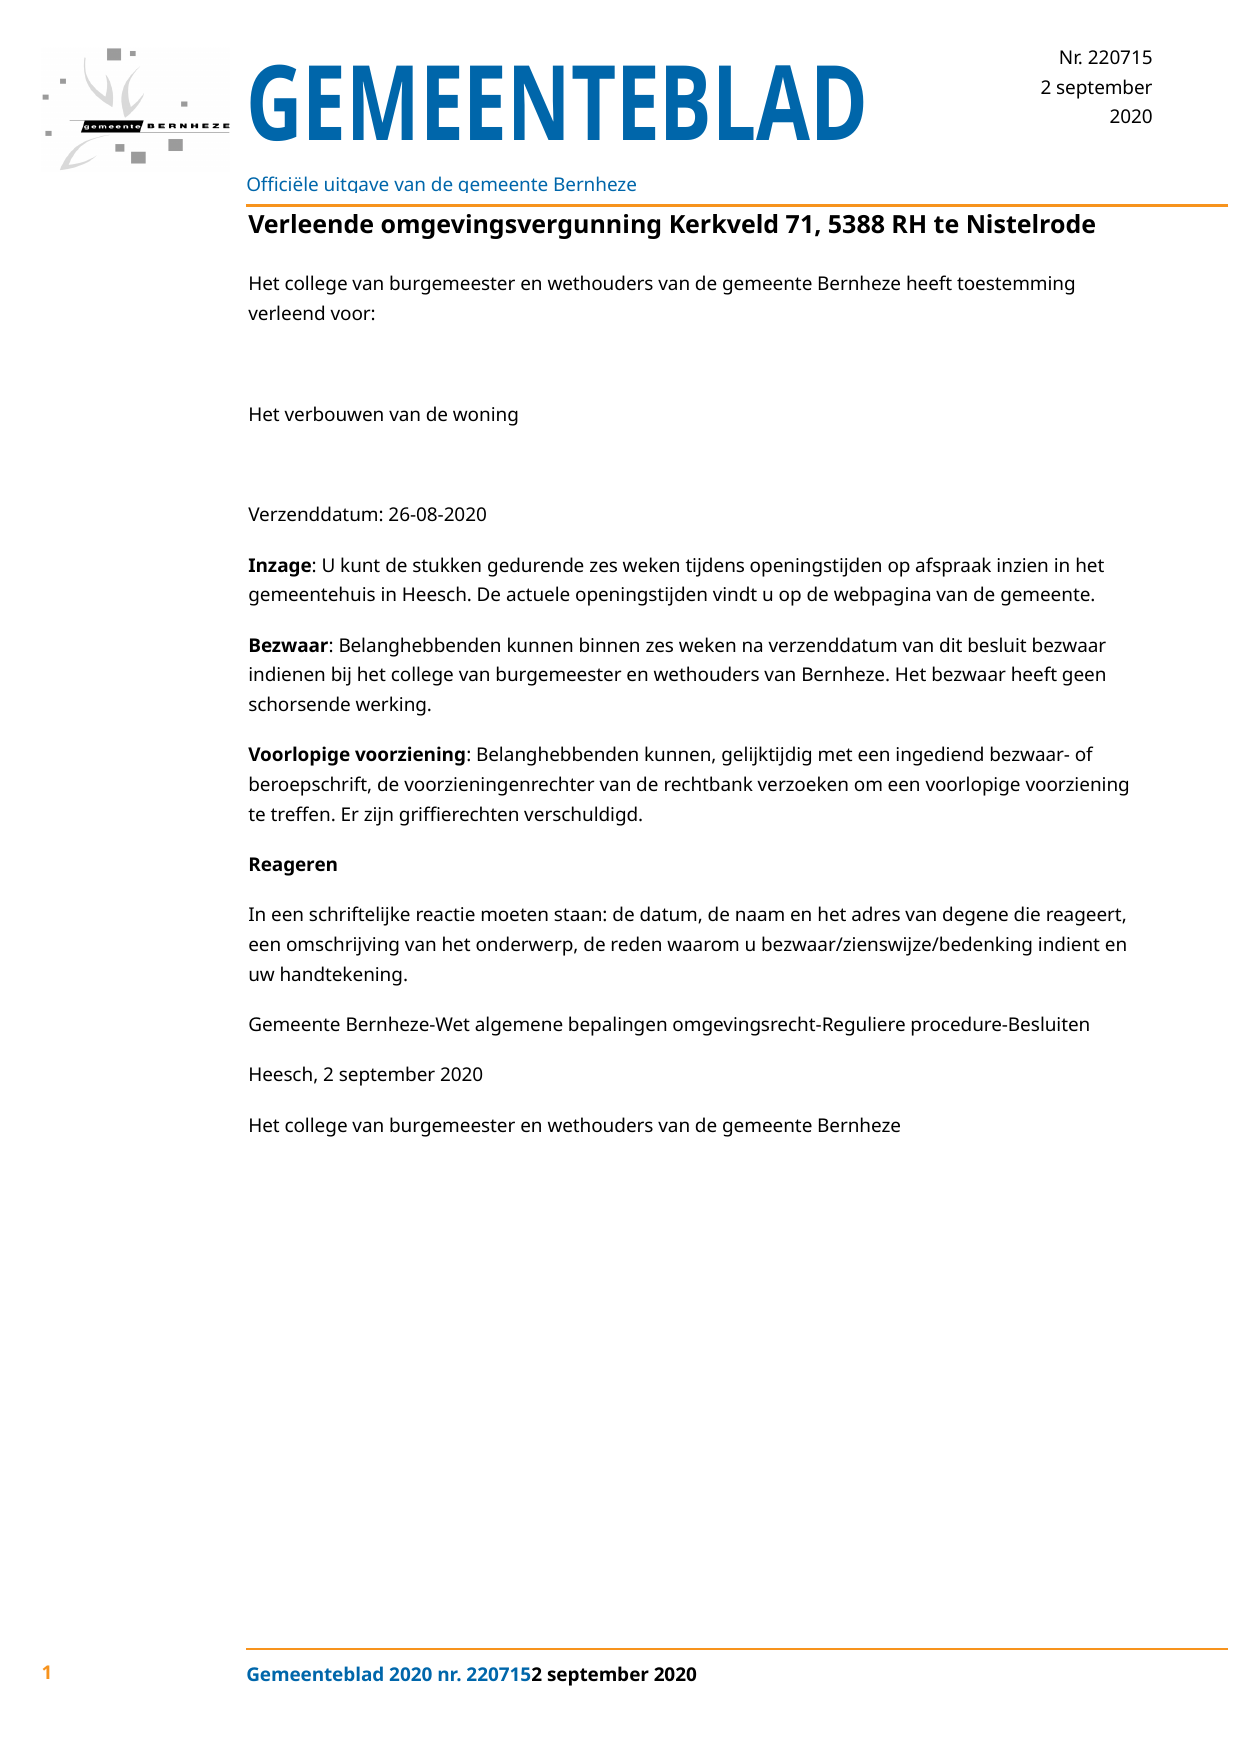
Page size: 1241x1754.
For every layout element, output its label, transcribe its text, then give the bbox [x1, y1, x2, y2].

text Reageren [248, 851, 1152, 877]
picture [41, 47, 231, 172]
text Inzage: U kunt de stukken gedurende zes weken tijdens openingstijden op afspraak inzien in het gemeentehuis in Heesch. De actuele openingstijden vindt u op de webpagina van de gemeente. [248, 552, 1152, 607]
text Bezwaar: Belanghebbenden kunnen binnen zes weken na verzenddatum van dit besluit bezwaar indienen bij het college van burgemeester en wethouders van Bernheze. Het bezwaar heeft geen schorsende werking. [248, 632, 1152, 717]
text Gemeente Bernheze-Wet algemene bepalingen omgevingsrecht-Reguliere procedure-Besluiten [248, 1011, 1152, 1037]
text Het college van burgemeester en wethouders van de gemeente Bernheze heeft toestemming verleend voor: [248, 270, 1152, 326]
text Het college van burgemeester en wethouders van de gemeente Bernheze [248, 1112, 1152, 1138]
text Verzenddatum: 26-08-2020 [248, 502, 1152, 527]
text Het verbouwen van de woning [248, 401, 1152, 426]
text Voorlopige voorziening: Belanghebbenden kunnen, gelijktijdig met een ingediend bezwaar- of beroepschrift, de voorzieningenrechter van de rechtbank verzoeken om een voorlopige voorziening te treffen. Er zijn griffierechten verschuldigd. [248, 742, 1152, 826]
text In een schriftelijke reactie moeten staan: de datum, de naam en het adres van degene die reageert, een omschrijving van het onderwerp, de reden waarom u bezwaar/zienswijze/bedenking indient en uw handtekening. [248, 902, 1152, 986]
text Heesch, 2 september 2020 [248, 1062, 1152, 1087]
text Verleende omgevingsvergunning Kerkveld 71, 5388 RH te Nistelrode [248, 207, 1152, 241]
